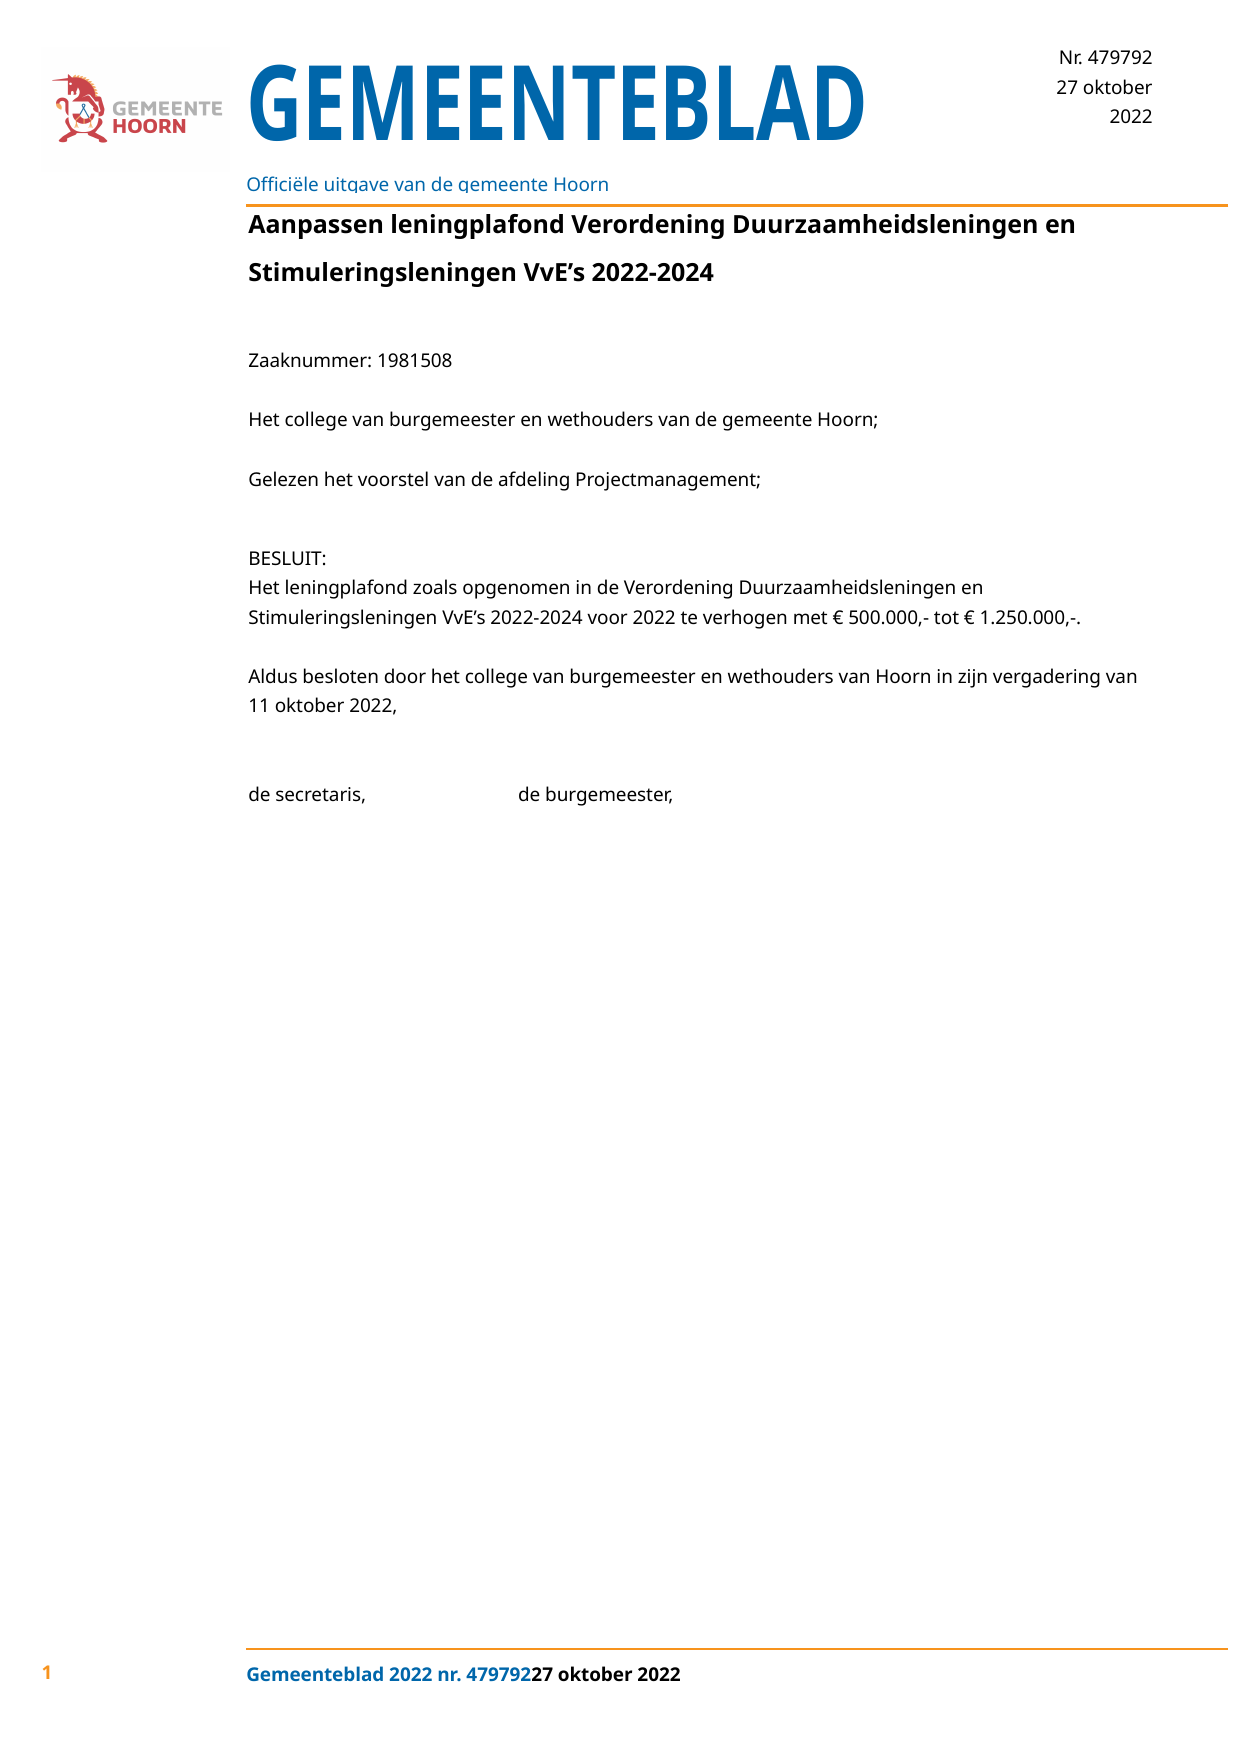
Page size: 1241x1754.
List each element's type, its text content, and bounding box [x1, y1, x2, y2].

text Het leningplafond zoals opgenomen in de Verordening Duurzaamheidsleningen en Stimuleringsleningen VvE’s 2022-2024 voor 2022 te verhogen met € 500.000,- tot € 1.250.000,-. [248, 574, 1152, 629]
text de secretaris, de burgemeester, [248, 781, 1152, 807]
text Zaaknummer: 1981508 [248, 347, 1152, 373]
text Aanpassen leningplafond Verordening Duurzaamheidsleningen en Stimuleringsleningen VvE’s 2022-2024 [248, 207, 1152, 288]
text Het college van burgemeester en wethouders van de gemeente Hoorn; [248, 407, 1152, 432]
picture [41, 47, 231, 172]
text Aldus besloten door het college van burgemeester en wethouders van Hoorn in zijn vergadering van 11 oktober 2022, [248, 663, 1152, 718]
text BESLUIT: [248, 545, 1152, 570]
text Gelezen het voorstel van de afdeling Projectmanagement; [248, 466, 1152, 492]
